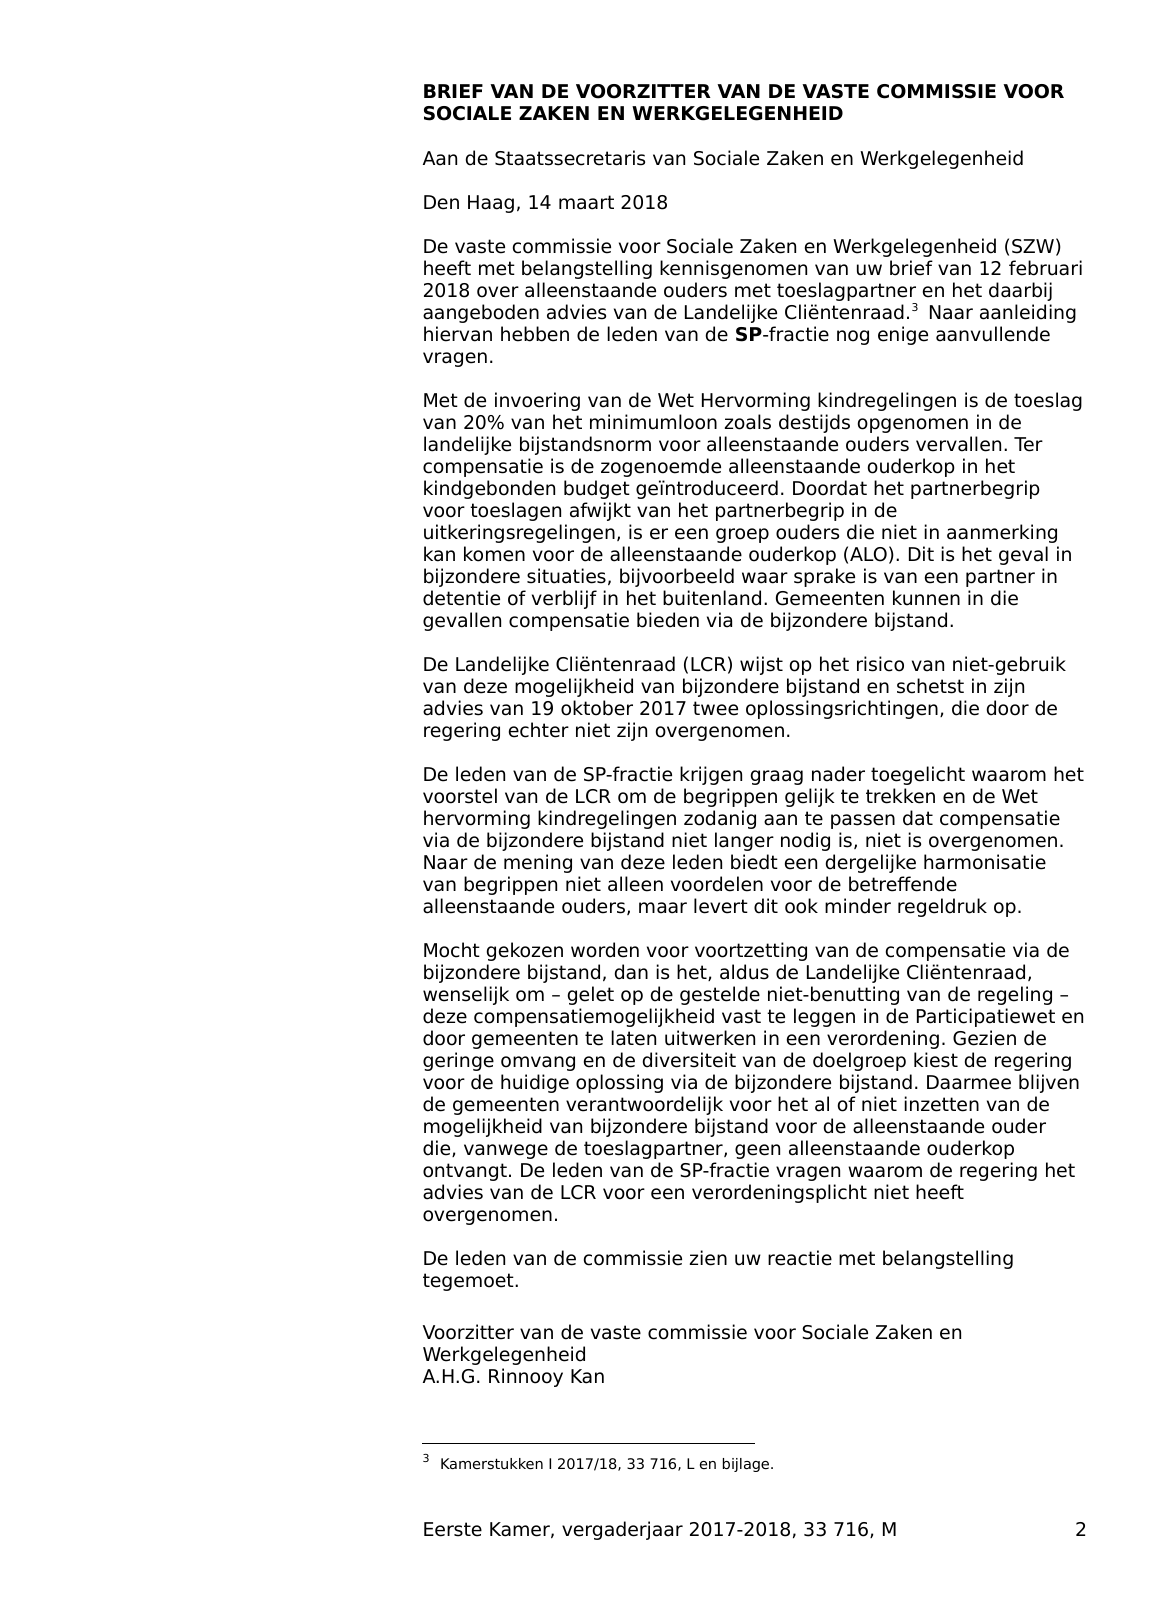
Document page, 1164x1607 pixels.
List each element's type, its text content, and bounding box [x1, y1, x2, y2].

text De leden van de SP-fractie krijgen graag nader toegelicht waarom het voorstel van de LCR om de begrippen gelijk te trekken en de Wet hervorming kindregelingen zodanig aan te passen dat compensatie via de bijzondere bijstand niet langer nodig is, niet is overgenomen. Naar de mening van deze leden biedt een dergelijke harmonisatie van begrippen niet alleen voordelen voor de betreffende alleenstaande ouders, maar levert dit ook minder regeldruk op. [422, 764, 1087, 918]
text Aan de Staatssecretaris van Sociale Zaken en Werkgelegenheid [422, 147, 1087, 169]
text De leden van de commissie zien uw reactie met belangstelling tegemoet. [422, 1248, 1087, 1292]
subtitle BRIEF VAN DE VOORZITTER VAN DE VASTE COMMISSIE VOOR SOCIALE ZAKEN EN WERKGELEGENHEID [422, 81, 1087, 125]
text Mocht gekozen worden voor voortzetting van de compensatie via de bijzondere bijstand, dan is het, aldus de Landelijke Cliëntenraad, wenselijk om – gelet op de gestelde niet-benutting van de regeling – deze compensatiemogelijkheid vast te leggen in de Participatiewet en door gemeenten te laten uitwerken in een verordening. Gezien de geringe omvang en de diversiteit van de doelgroep kiest de regering voor de huidige oplossing via de bijzondere bijstand. Daarmee blijven de gemeenten verantwoordelijk voor het al of niet inzetten van de mogelijkheid van bijzondere bijstand voor de alleenstaande ouder die, vanwege de toeslagpartner, geen alleenstaande ouderkop ontvangt. De leden van de SP-fractie vragen waarom de regering het advies van de LCR voor een verordeningsplicht niet heeft overgenomen. [422, 940, 1087, 1226]
text Den Haag, 14 maart 2018 [422, 192, 1087, 213]
text Voorzitter van de vaste commissie voor Sociale Zaken en Werkgelegenheid A.H.G. Rinnooy Kan [422, 1322, 1087, 1388]
text Met de invoering van de Wet Hervorming kindregelingen is de toeslag van 20% van het minimumloon zoals destijds opgenomen in de landelijke bijstandsnorm voor alleenstaande ouders vervallen. Ter compensatie is de zogenoemde alleenstaande ouderkop in het kindgebonden budget geïntroduceerd. Doordat het partnerbegrip voor toeslagen afwijkt van het partnerbegrip in de uitkeringsregelingen, is er een groep ouders die niet in aanmerking kan komen voor de alleenstaande ouderkop (ALO). Dit is het geval in bijzondere situaties, bijvoorbeeld waar sprake is van een partner in detentie of verblijf in het buitenland. Gemeenten kunnen in die gevallen compensatie bieden via de bijzondere bijstand. [422, 390, 1087, 632]
text Kamerstukken I 2017/18, 33 716, L en bijlage. [422, 1452, 1087, 1474]
text De Landelijke Cliëntenraad (LCR) wijst op het risico van niet-gebruik van deze mogelijkheid van bijzondere bijstand en schetst in zijn advies van 19 oktober 2017 twee oplossingsrichtingen, die door de regering echter niet zijn overgenomen. [422, 654, 1087, 742]
text De vaste commissie voor Sociale Zaken en Werkgelegenheid (SZW) heeft met belangstelling kennisgenomen van uw brief van 12 februari 2018 over alleenstaande ouders met toeslagpartner en het daarbij aangeboden advies van de Landelijke Cliëntenraad. Naar aanleiding hiervan hebben de leden van de SP-fractie nog enige aanvullende vragen. [422, 236, 1087, 368]
